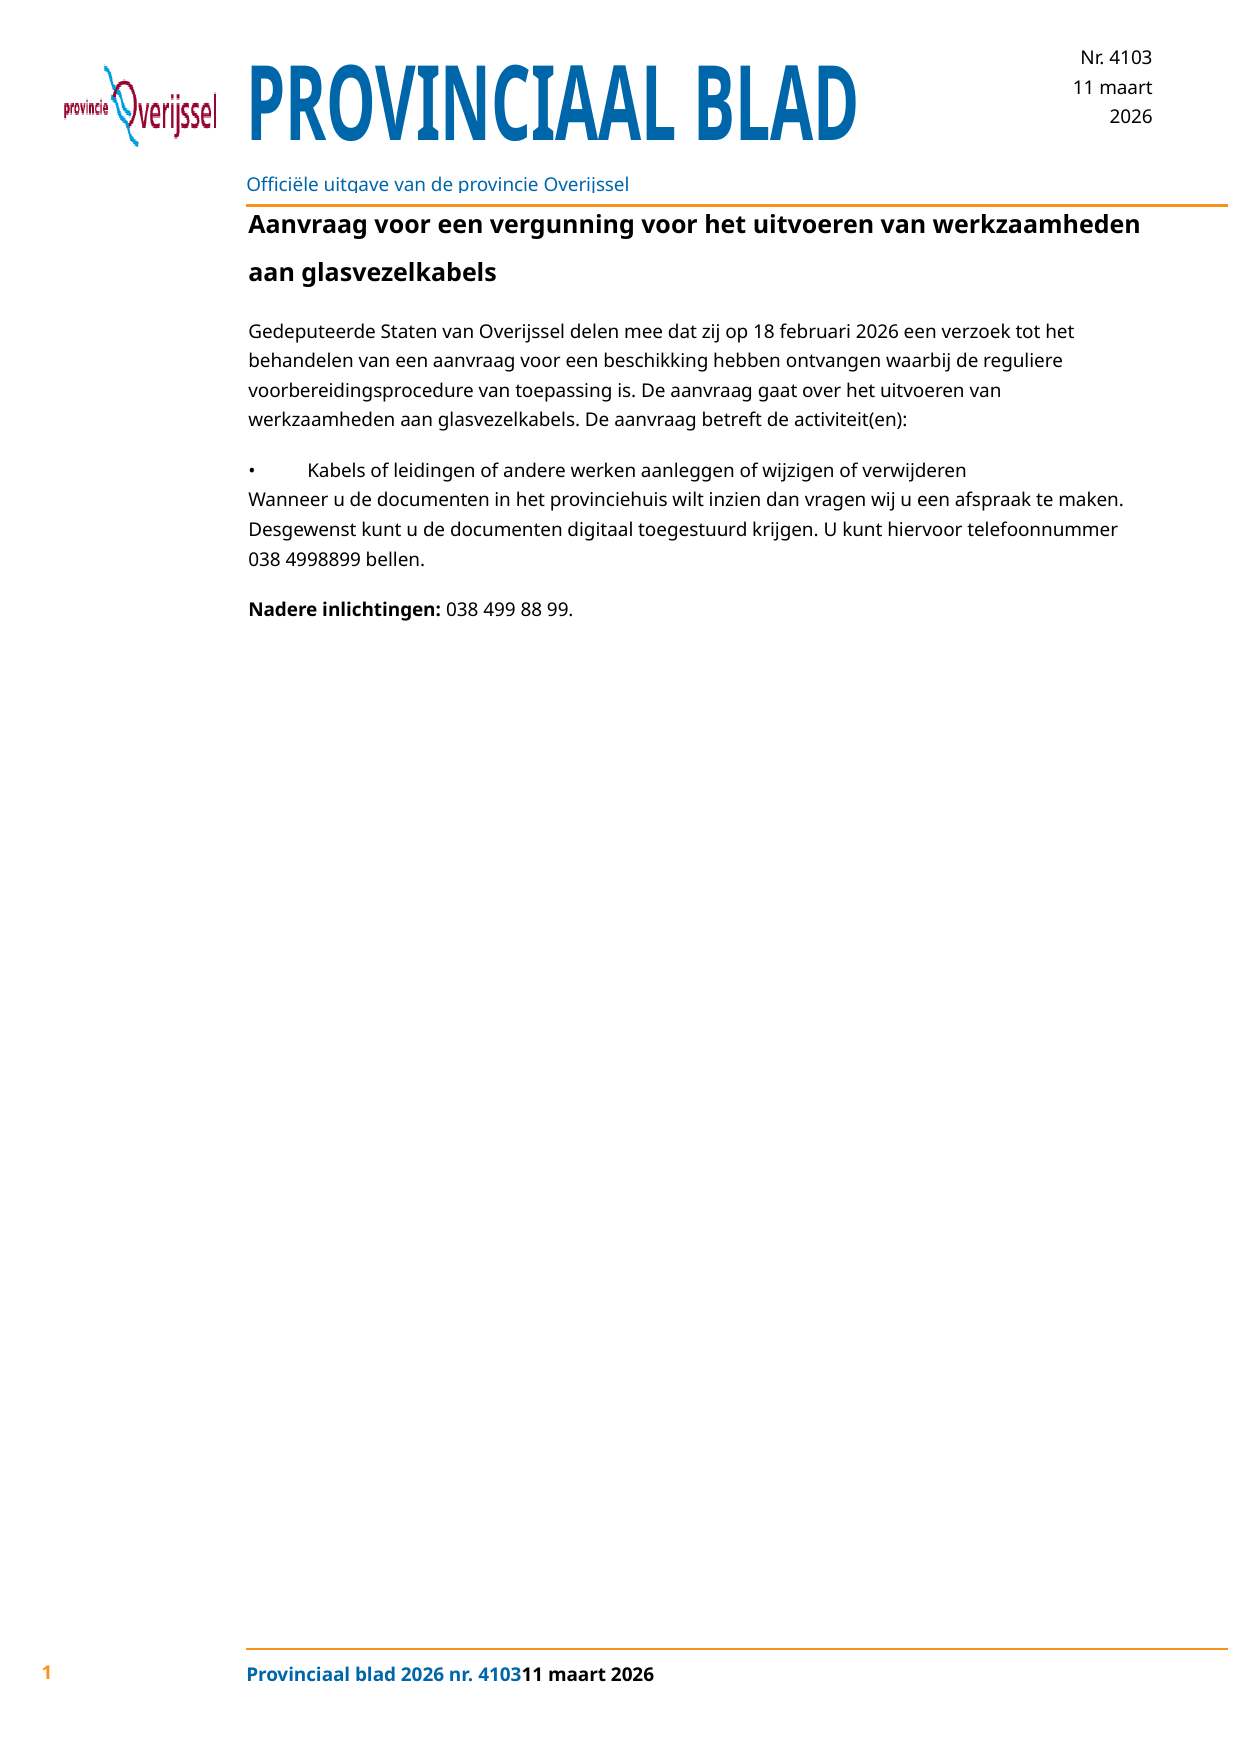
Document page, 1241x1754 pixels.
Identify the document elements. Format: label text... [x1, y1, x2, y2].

list Kabels of leidingen of andere werken aanleggen of wijzigen of verwijderen [248, 457, 1152, 483]
picture [41, 47, 231, 172]
text Gedeputeerde Staten van Overijssel delen mee dat zij op 18 februari 2026 een verzoek tot het behandelen van een aanvraag voor een beschikking hebben ontvangen waarbij de reguliere voorbereidingsprocedure van toepassing is. De aanvraag gaat over het uitvoeren van werkzaamheden aan glasvezelkabels. De aanvraag betreft de activiteit(en): [248, 318, 1152, 432]
text Nadere inlichtingen: 038 499 88 99. [248, 596, 1152, 622]
text Aanvraag voor een vergunning voor het uitvoeren van werkzaamheden aan glasvezelkabels [248, 207, 1152, 288]
text Wanneer u de documenten in het provinciehuis wilt inzien dan vragen wij u een afspraak te maken. Desgewenst kunt u de documenten digitaal toegestuurd krijgen. U kunt hiervoor telefoonnummer 038 4998899 bellen. [248, 487, 1152, 572]
